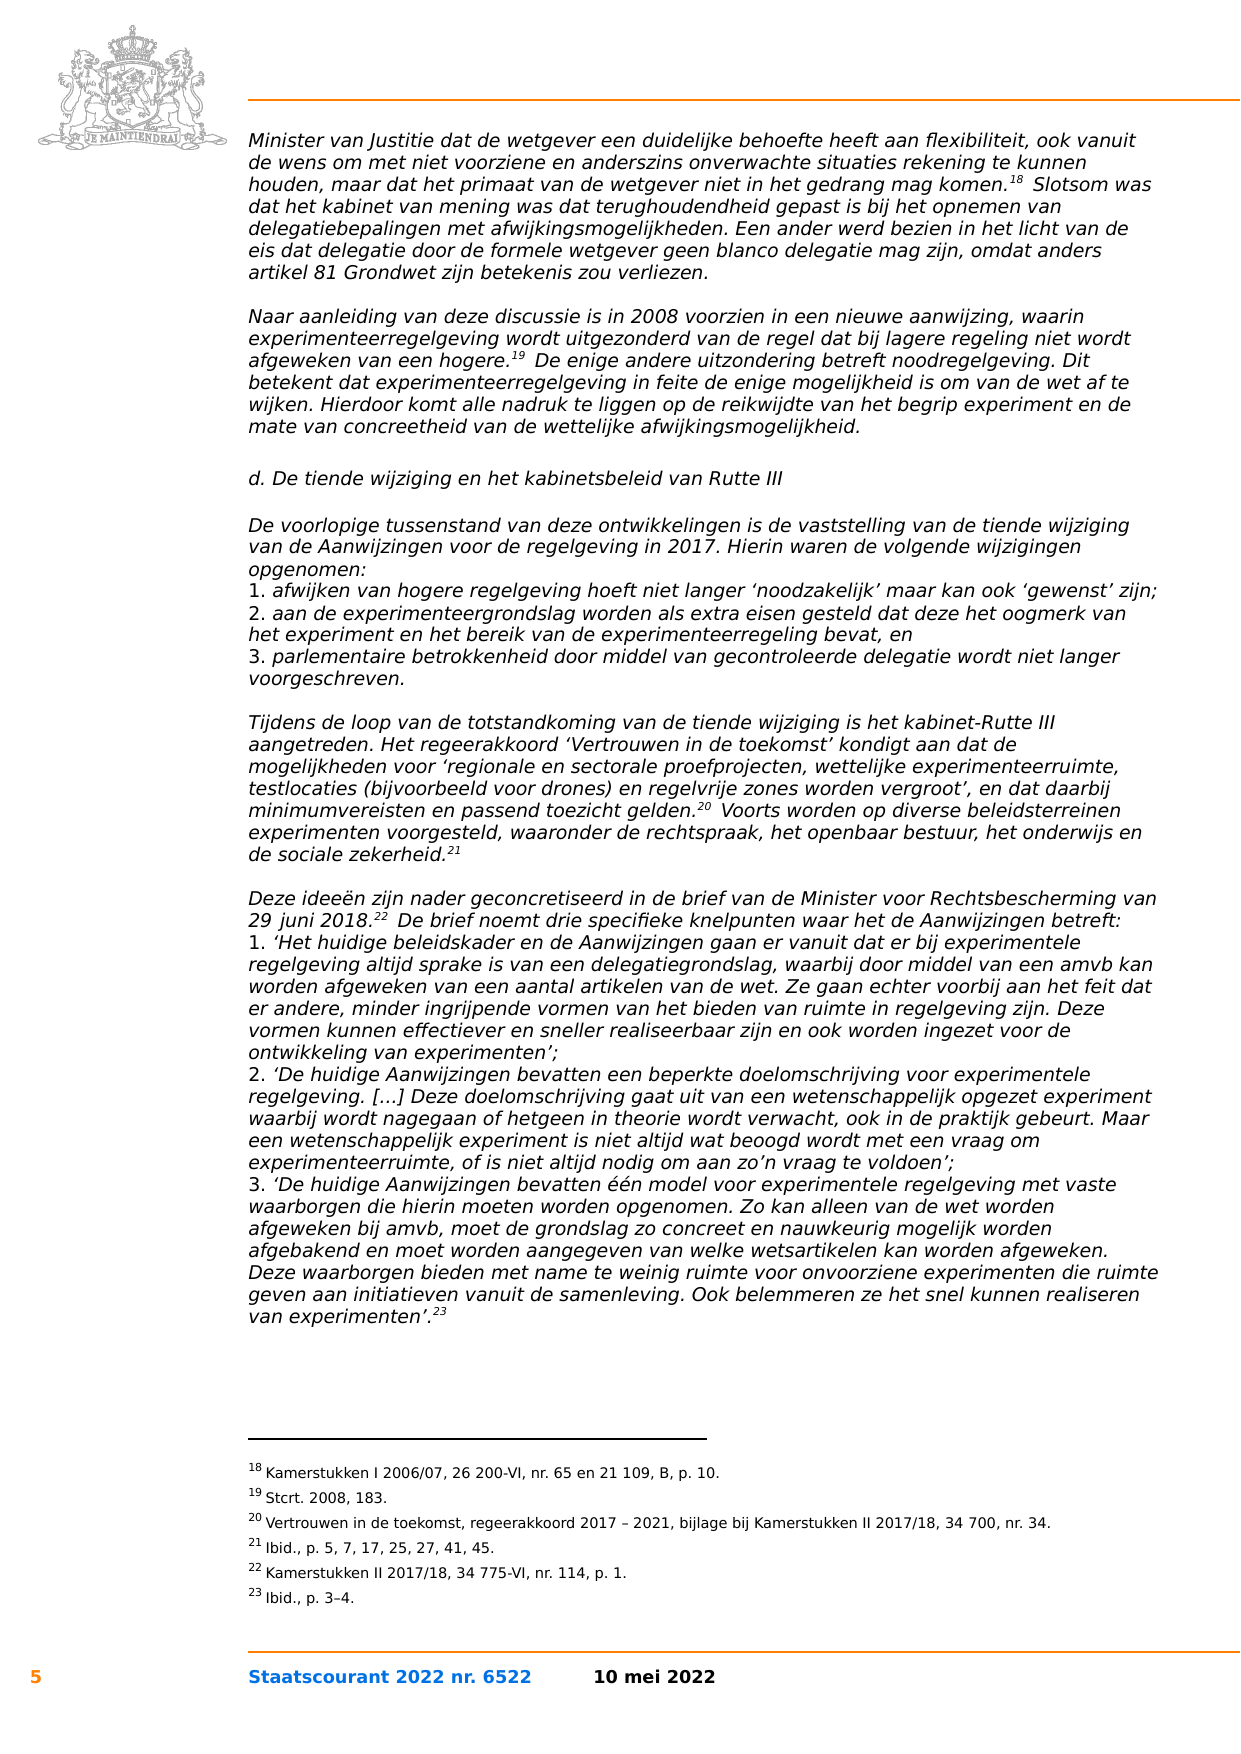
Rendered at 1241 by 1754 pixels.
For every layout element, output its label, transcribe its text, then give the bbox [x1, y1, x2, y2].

text Naar aanleiding van deze discussie is in 2008 voorzien in een nieuwe aanwijzing, waarin experimenteerregelgeving wordt uitgezonderd van de regel dat bij lagere regeling niet wordt afgeweken van een hogere. De enige andere uitzondering betreft noodregelgeving. Dit betekent dat experimenteerregelgeving in feite de enige mogelijkheid is om van de wet af te wijken. Hierdoor komt alle nadruk te liggen op de reikwijdte van het begrip experiment en de mate van concreetheid van de wettelijke afwijkingsmogelijkheid. [248, 306, 1163, 437]
text Tijdens de loop van de totstandkoming van de tiende wijziging is het kabinet-Rutte III aangetreden. Het regeerakkoord ‘Vertrouwen in de toekomst’ kondigt aan dat de mogelijkheden voor ‘regionale en sectorale proefprojecten, wettelijke experimenteerruimte, testlocaties (bijvoorbeeld voor drones) en regelvrije zones worden vergroot’, en dat daarbij minimumvereisten en passend toezicht gelden. Voorts worden op diverse beleidsterreinen experimenten voorgesteld, waaronder de rechtspraak, het openbaar bestuur, het onderwijs en de sociale zekerheid. [248, 712, 1163, 866]
text De voorlopige tussenstand van deze ontwikkelingen is de vaststelling van de tiende wijziging van de Aanwijzingen voor de regelgeving in 2017. Hierin waren de volgende wijzigingen opgenomen: [248, 514, 1163, 580]
text 2. ‘De huidige Aanwijzingen bevatten een beperkte doelomschrijving voor experimentele regelgeving. [...] Deze doelomschrijving gaat uit van een wetenschappelijk opgezet experiment waarbij wordt nagegaan of hetgeen in theorie wordt verwacht, ook in de praktijk gebeurt. Maar een wetenschappelijk experiment is niet altijd wat beoogd wordt met een vraag om experimenteerruimte, of is niet altijd nodig om aan zo’n vraag te voldoen’; [248, 1064, 1163, 1174]
text Minister van Justitie dat de wetgever een duidelijke behoefte heeft aan flexibiliteit, ook vanuit de wens om met niet voorziene en anderszins onverwachte situaties rekening te kunnen houden, maar dat het primaat van de wetgever niet in het gedrang mag komen. Slotsom was dat het kabinet van mening was dat terughoudendheid gepast is bij het opnemen van delegatiebepalingen met afwijkingsmogelijkheden. Een ander werd bezien in het licht van de eis dat delegatie door de formele wetgever geen blanco delegatie mag zijn, omdat anders artikel 81 Grondwet zijn betekenis zou verliezen. [248, 130, 1163, 284]
text 3. ‘De huidige Aanwijzingen bevatten één model voor experimentele regelgeving met vaste waarborgen die hierin moeten worden opgenomen. Zo kan alleen van de wet worden afgeweken bij amvb, moet de grondslag zo concreet en nauwkeurig mogelijk worden afgebakend en moet worden aangegeven van welke wetsartikelen kan worden afgeweken. Deze waarborgen bieden met name te weinig ruimte voor onvoorziene experimenten die ruimte geven aan initiatieven vanuit de samenleving. Ook belemmeren ze het snel kunnen realiseren van experimenten’. [248, 1174, 1163, 1327]
text Deze ideeën zijn nader geconcretiseerd in de brief van de Minister voor Rechtsbescherming van 29 juni 2018. De brief noemt drie specifieke knelpunten waar het de Aanwijzingen betreft: [248, 888, 1163, 932]
text 1. afwijken van hogere regelgeving hoeft niet langer ‘noodzakelijk’ maar kan ook ‘gewenst’ zijn; [248, 580, 1163, 602]
text 2. aan de experimenteergrondslag worden als extra eisen gesteld dat deze het oogmerk van het experiment en het bereik van de experimenteerregeling bevat, en [248, 602, 1163, 646]
text 3. parlementaire betrokkenheid door middel van gecontroleerde delegatie wordt niet langer voorgeschreven. [248, 646, 1163, 690]
text Kamerstukken II 2017/18, 34 775-VI, nr. 114, p. 1. [248, 1561, 1163, 1583]
text Vertrouwen in de toekomst, regeerakkoord 2017 – 2021, bijlage bij Kamerstukken II 2017/18, 34 700, nr. 34. [248, 1511, 1163, 1533]
text Ibid., p. 3–4. [248, 1586, 1163, 1608]
text Kamerstukken I 2006/07, 26 200-VI, nr. 65 en 21 109, B, p. 10. [248, 1461, 1163, 1483]
subtitle d. De tiende wijziging en het kabinetsbeleid van Rutte III [248, 467, 1163, 489]
text Ibid., p. 5, 7, 17, 25, 27, 41, 45. [248, 1536, 1163, 1558]
picture [38, 25, 227, 150]
text 1. ‘Het huidige beleidskader en de Aanwijzingen gaan er vanuit dat er bij experimentele regelgeving altijd sprake is van een delegatiegrondslag, waarbij door middel van een amvb kan worden afgeweken van een aantal artikelen van de wet. Ze gaan echter voorbij aan het feit dat er andere, minder ingrijpende vormen van het bieden van ruimte in regelgeving zijn. Deze vormen kunnen effectiever en sneller realiseerbaar zijn en ook worden ingezet voor de ontwikkeling van experimenten’; [248, 932, 1163, 1064]
text Stcrt. 2008, 183. [248, 1486, 1163, 1508]
